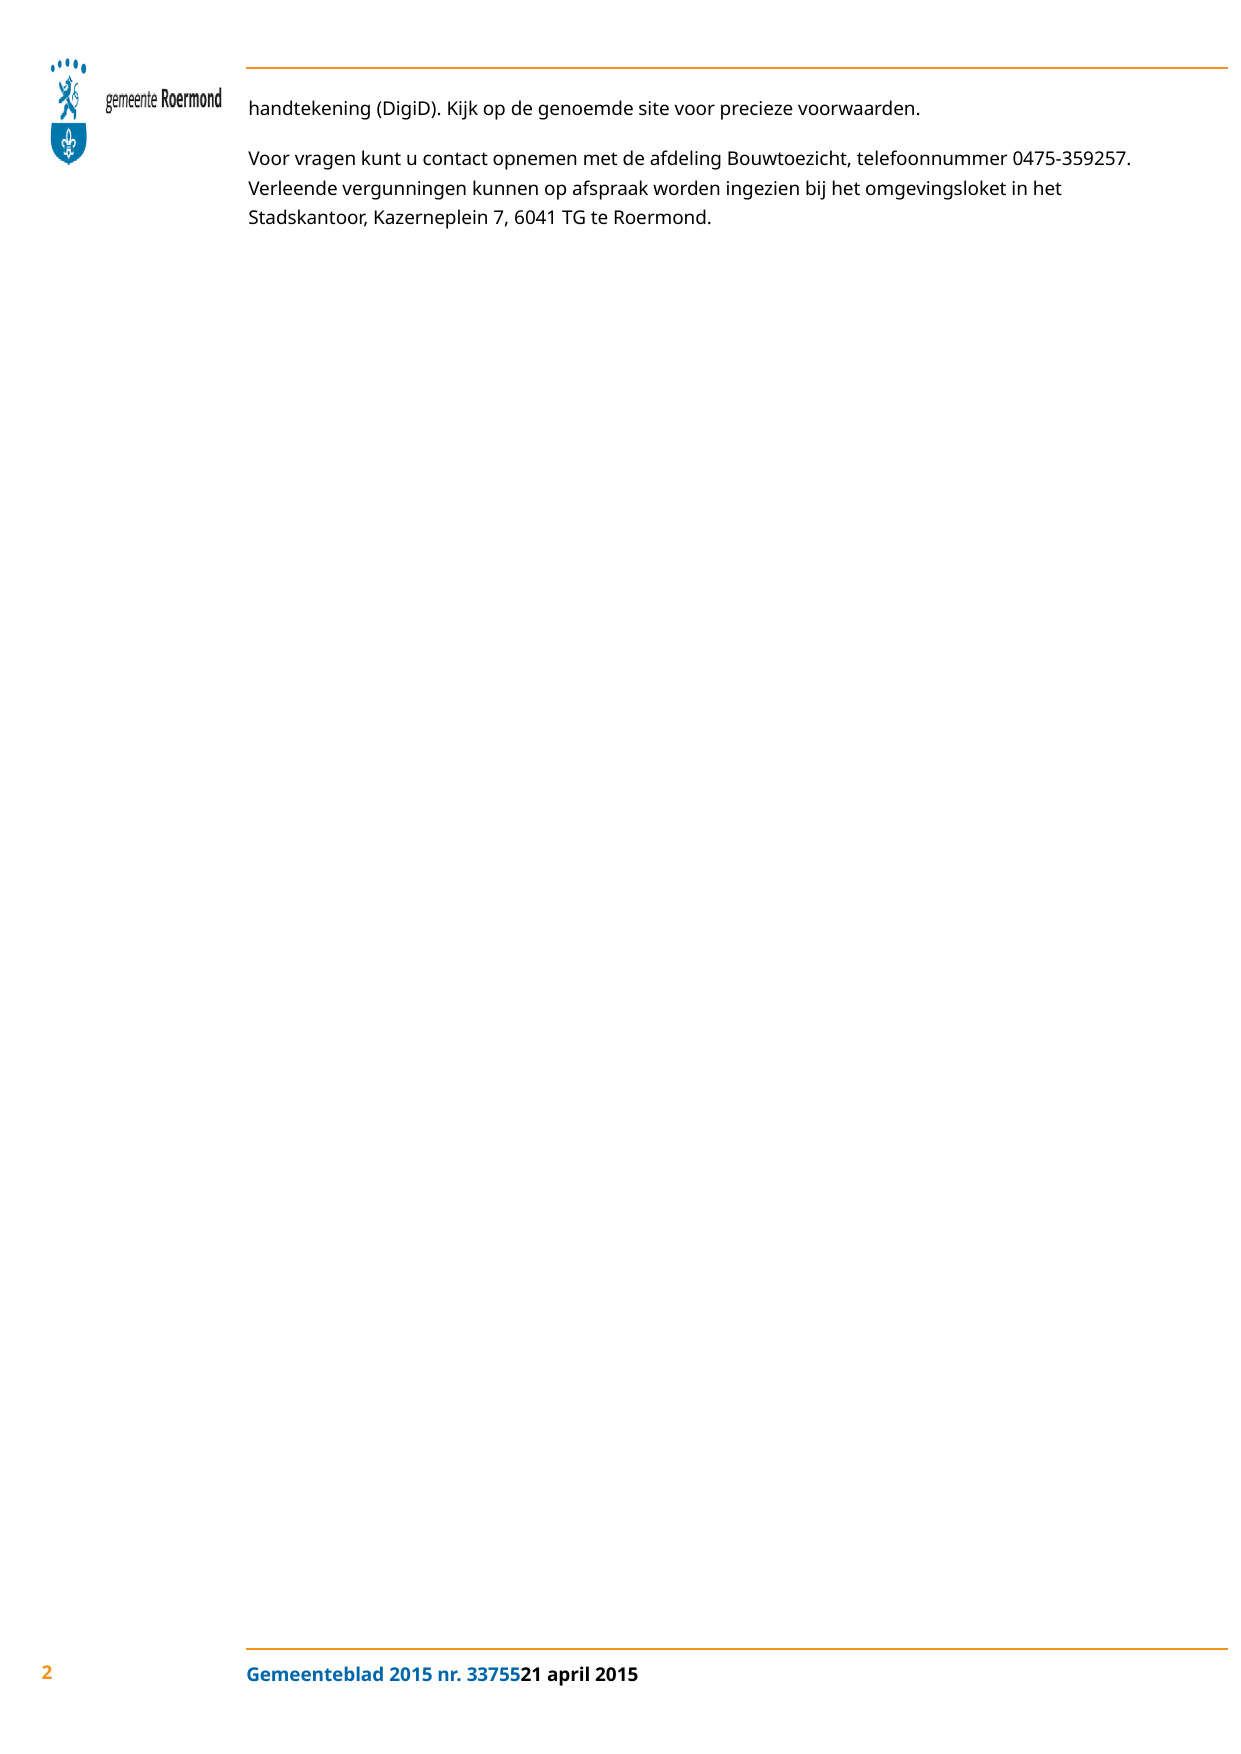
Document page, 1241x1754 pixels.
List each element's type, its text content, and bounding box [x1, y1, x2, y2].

picture [41, 47, 231, 172]
text handtekening (DigiD). Kijk op de genoemde site voor precieze voorwaarden. [248, 95, 1152, 121]
text Voor vragen kunt u contact opnemen met de afdeling Bouwtoezicht, telefoonnummer 0475-359257. Verleende vergunningen kunnen op afspraak worden ingezien bij het omgevingsloket in het Stadskantoor, Kazerneplein 7, 6041 TG te Roermond. [248, 145, 1152, 230]
